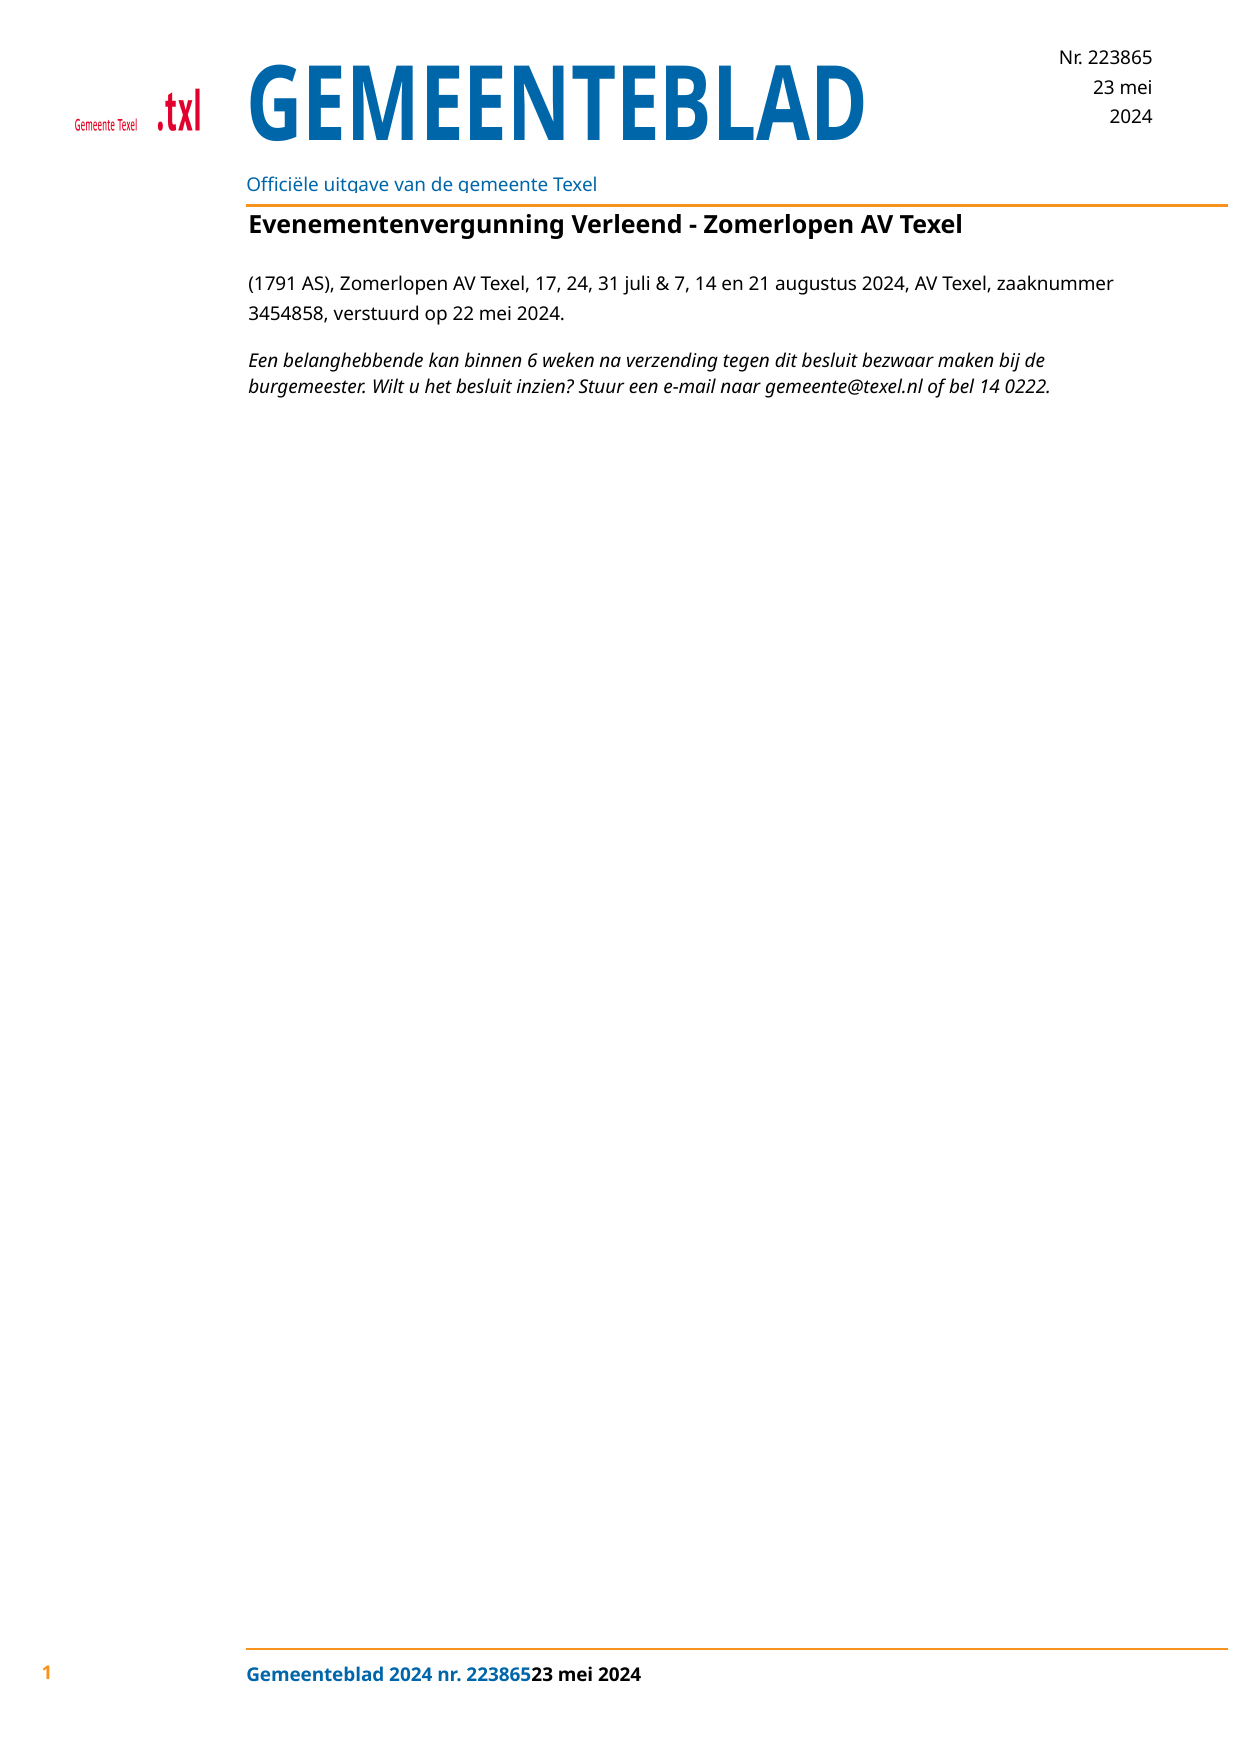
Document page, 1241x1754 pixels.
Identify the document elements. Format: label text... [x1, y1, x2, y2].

picture [41, 47, 231, 172]
text Evenementenvergunning Verleend - Zomerlopen AV Texel [248, 207, 1152, 241]
text (1791 AS), Zomerlopen AV Texel, 17, 24, 31 juli & 7, 14 en 21 augustus 2024, AV Texel, zaaknummer 3454858, verstuurd op 22 mei 2024. [248, 270, 1152, 326]
text Een belanghebbende kan binnen 6 weken na verzending tegen dit besluit bezwaar maken bij de burgemeester. Wilt u het besluit inzien? Stuur een e-mail naar gemeente@texel.nl of bel 14 0222. [248, 348, 1152, 399]
